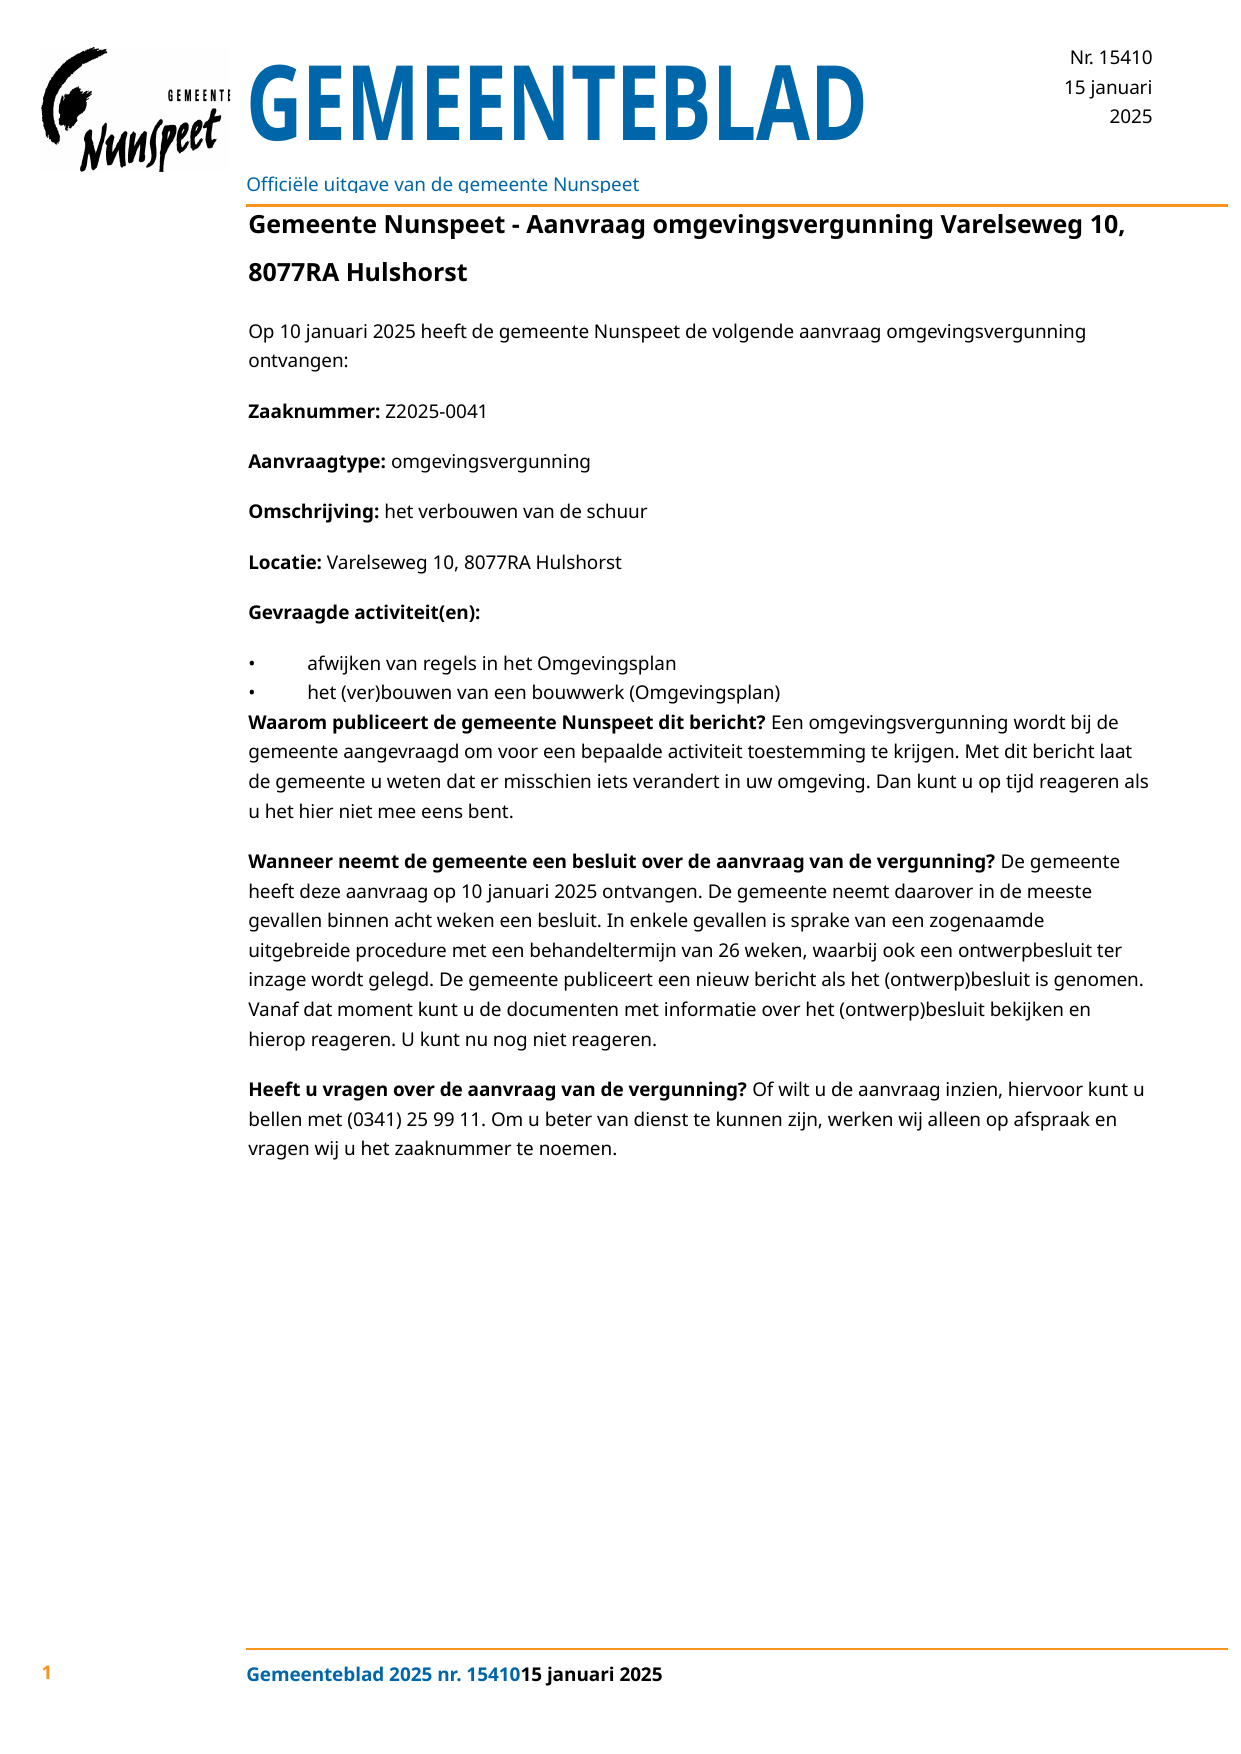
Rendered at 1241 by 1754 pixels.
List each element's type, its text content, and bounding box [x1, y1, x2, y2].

text Op 10 januari 2025 heeft de gemeente Nunspeet de volgende aanvraag omgevingsvergunning ontvangen: [248, 318, 1152, 373]
picture [41, 47, 231, 172]
text Waarom publiceert de gemeente Nunspeet dit bericht? Een omgevingsvergunning wordt bij de gemeente aangevraagd om voor een bepaalde activiteit toestemming te krijgen. Met dit bericht laat de gemeente u weten dat er misschien iets verandert in uw omgeving. Dan kunt u op tijd reageren als u het hier niet mee eens bent. [248, 709, 1152, 824]
text Gemeente Nunspeet - Aanvraag omgevingsvergunning Varelseweg 10, 8077RA Hulshorst [248, 207, 1152, 288]
list afwijken van regels in het Omgevingsplan [248, 650, 1152, 676]
text Aanvraagtype: omgevingsvergunning [248, 448, 1152, 474]
text Wanneer neemt de gemeente een besluit over de aanvraag van de vergunning? De gemeente heeft deze aanvraag op 10 januari 2025 ontvangen. De gemeente neemt daarover in de meeste gevallen binnen acht weken een besluit. In enkele gevallen is sprake van een zogenaamde uitgebreide procedure met een behandeltermijn van 26 weken, waarbij ook een ontwerpbesluit ter inzage wordt gelegd. De gemeente publiceert een nieuw bericht als het (ontwerp)besluit is genomen. Vanaf dat moment kunt u de documenten met informatie over het (ontwerp)besluit bekijken en hierop reageren. U kunt nu nog niet reageren. [248, 848, 1152, 1052]
text Gevraagde activiteit(en): [248, 599, 1152, 625]
text Heeft u vragen over de aanvraag van de vergunning? Of wilt u de aanvraag inzien, hiervoor kunt u bellen met (0341) 25 99 11. Om u beter van dienst te kunnen zijn, werken wij alleen op afspraak en vragen wij u het zaaknummer te noemen. [248, 1076, 1152, 1161]
list het (ver)bouwen van een bouwwerk (Omgevingsplan) [248, 679, 1152, 705]
text Zaaknummer: Z2025-0041 [248, 398, 1152, 424]
text Locatie: Varelseweg 10, 8077RA Hulshorst [248, 549, 1152, 575]
text Omschrijving: het verbouwen van de schuur [248, 499, 1152, 524]
